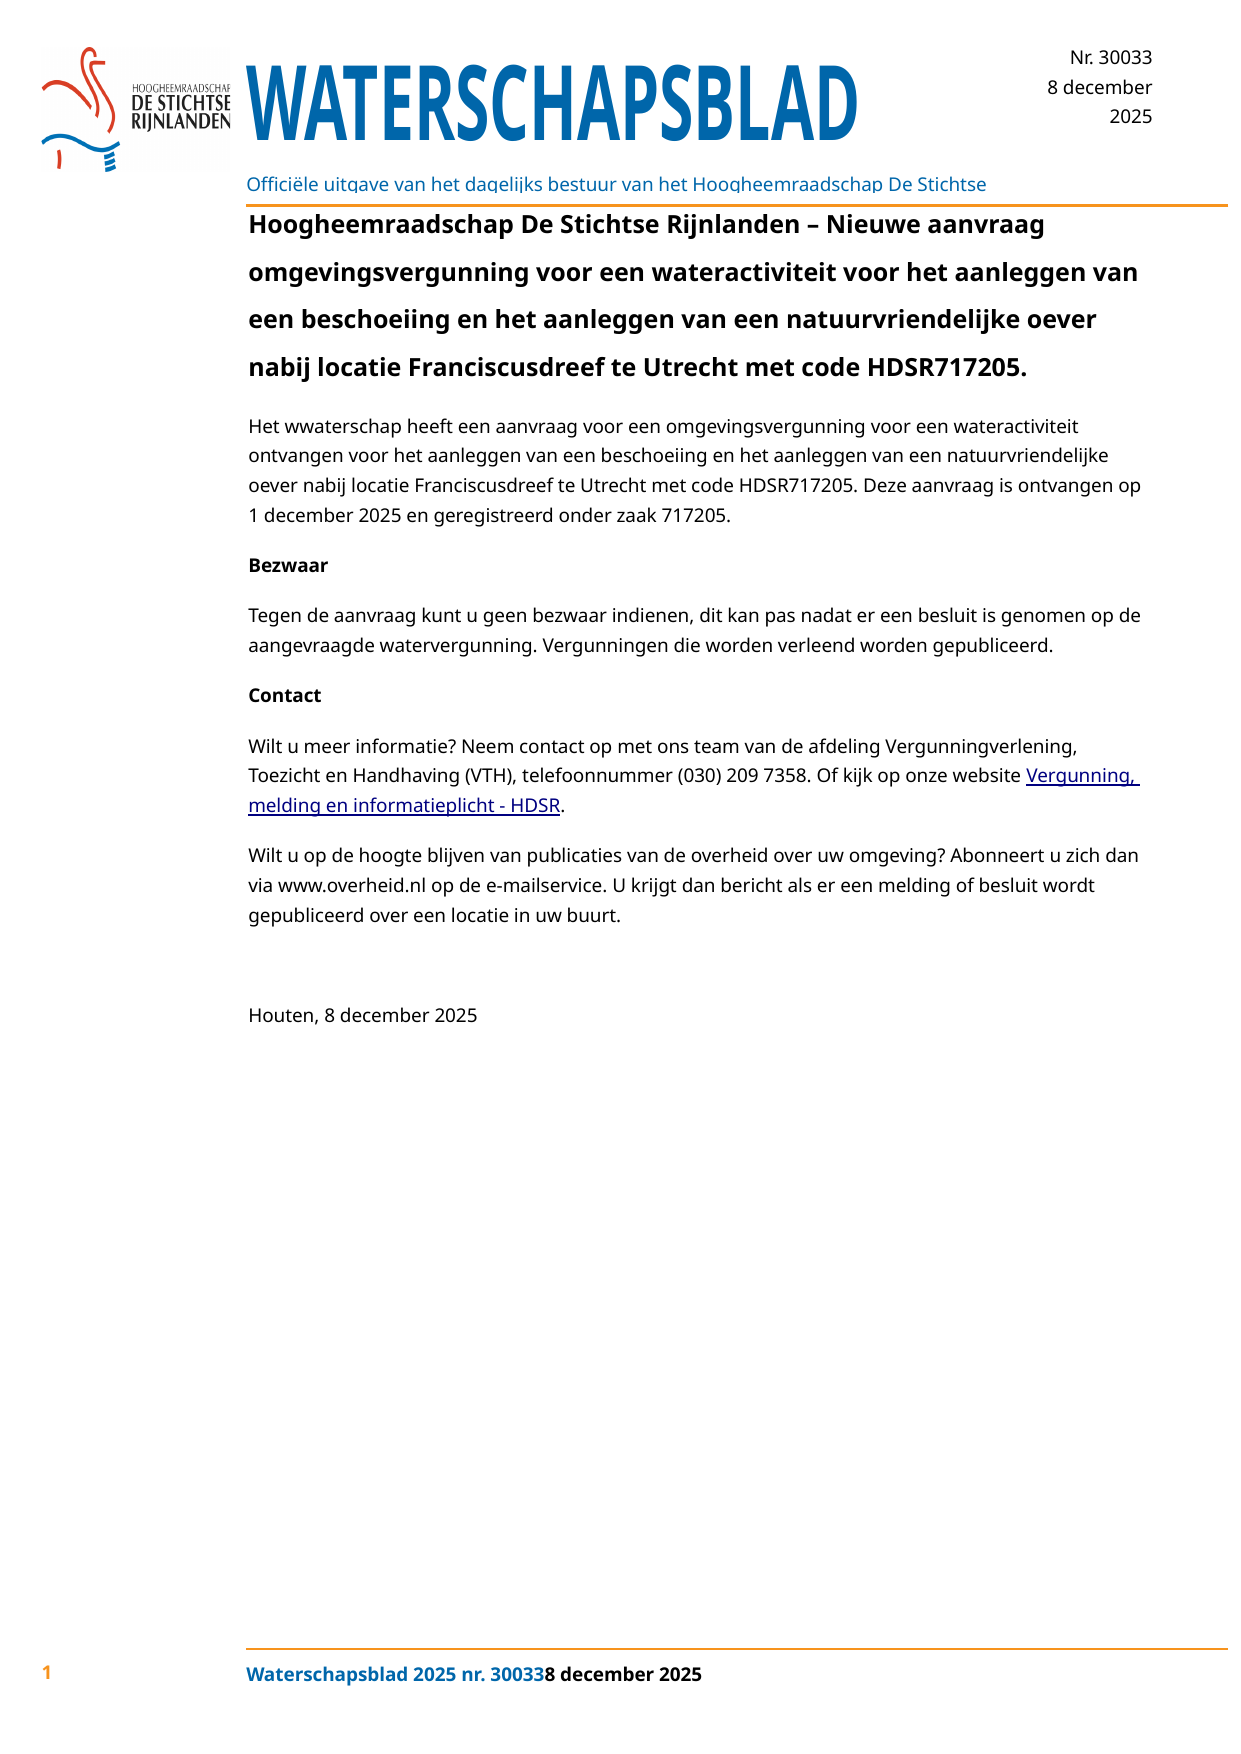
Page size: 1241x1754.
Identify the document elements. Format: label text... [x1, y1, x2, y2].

text Wilt u meer informatie? Neem contact op met ons team van de afdeling Vergunningverlening, Toezicht en Handhaving (VTH), telefoonnummer (030) 209 7358. Of kijk op onze website Vergunning, melding en informatieplicht - HDSR. [248, 733, 1152, 818]
text Bezwaar [248, 552, 1152, 578]
text Het wwaterschap heeft een aanvraag voor een omgevingsvergunning voor een wateractiviteit ontvangen voor het aanleggen van een beschoeiing en het aanleggen van een natuurvriendelijke oever nabij locatie Franciscusdreef te Utrecht met code HDSR717205. Deze aanvraag is ontvangen op 1 december 2025 en geregistreerd onder zaak 717205. [248, 413, 1152, 528]
text Wilt u op de hoogte blijven van publicaties van de overheid over uw omgeving? Abonneert u zich dan via www.overheid.nl op de e-mailservice. U krijgt dan bericht als er een melding of besluit wordt gepubliceerd over een locatie in uw buurt. [248, 843, 1152, 928]
text Contact [248, 683, 1152, 708]
text Tegen de aanvraag kunt u geen bezwaar indienen, dit kan pas nadat er een besluit is genomen op de aangevraagde watervergunning. Vergunningen die worden verleend worden gepubliceerd. [248, 603, 1152, 658]
text Hoogheemraadschap De Stichtse Rijnlanden – Nieuwe aanvraag omgevingsvergunning voor een wateractiviteit voor het aanleggen van een beschoeiing en het aanleggen van een natuurvriendelijke oever nabij locatie Franciscusdreef te Utrecht met code HDSR717205. [248, 207, 1152, 384]
text Houten, 8 december 2025 [248, 1003, 1152, 1028]
picture [41, 47, 231, 172]
